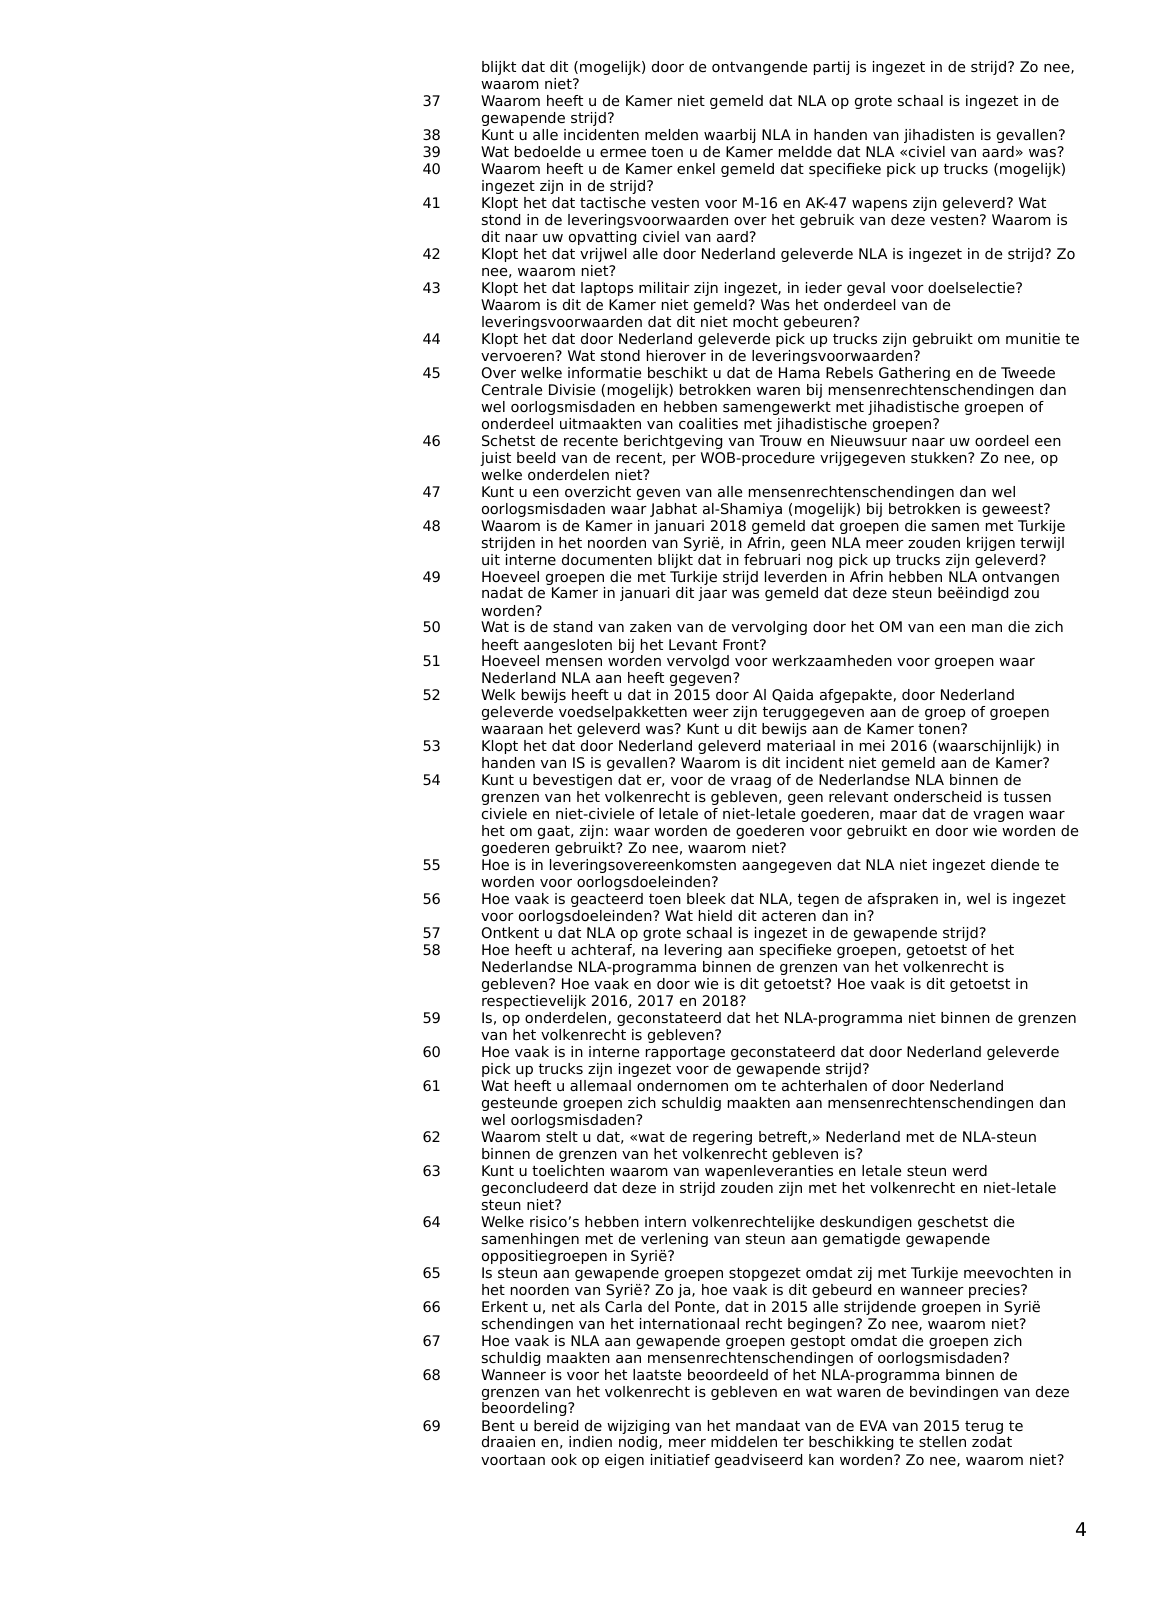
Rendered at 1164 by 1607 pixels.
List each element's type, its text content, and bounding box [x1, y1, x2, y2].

table_cell Hoe vaak is in interne rapportage geconstateerd dat door Nederland geleverde pick up trucks zijn ingezet voor de gewapende strijd? [475, 1044, 1087, 1078]
table_cell Klopt het dat door Nederland geleverd materiaal in mei 2016 (waarschijnlijk) in handen van IS is gevallen? Waarom is dit incident niet gemeld aan de Kamer? [475, 738, 1087, 772]
table_cell blijkt dat dit (mogelijk) door de ontvangende partij is ingezet in de strijd? Zo nee, waarom niet? [475, 59, 1087, 93]
table_cell Erkent u, net als Carla del Ponte, dat in 2015 alle strijdende groepen in Syrië schendingen van het internationaal recht begingen? Zo nee, waarom niet? [475, 1299, 1087, 1332]
table_cell 46 [422, 433, 475, 483]
table_cell 42 [422, 246, 475, 280]
table_cell 54 [422, 772, 475, 857]
table_cell 49 [422, 569, 475, 619]
table_cell Klopt het dat door Nederland geleverde pick up trucks zijn gebruikt om munitie te vervoeren? Wat stond hierover in de leveringsvoorwaarden? [475, 331, 1087, 365]
table_cell 51 [422, 653, 475, 687]
table_cell Waarom is de Kamer in januari 2018 gemeld dat groepen die samen met Turkije strijden in het noorden van Syrië, in Afrin, geen NLA meer zouden krijgen terwijl uit interne documenten blijkt dat in februari nog pick up trucks zijn geleverd? [475, 518, 1087, 568]
table_cell Hoeveel groepen die met Turkije strijd leverden in Afrin hebben NLA ontvangen nadat de Kamer in januari dit jaar was gemeld dat deze steun beëindigd zou worden? [475, 569, 1087, 619]
table_cell Kunt u toelichten waarom van wapenleveranties en letale steun werd geconcludeerd dat deze in strijd zouden zijn met het volkenrecht en niet-letale steun niet? [475, 1163, 1087, 1214]
table_cell 38 [422, 127, 475, 144]
table_cell 58 [422, 942, 475, 1010]
table_cell 60 [422, 1044, 475, 1078]
table_cell Over welke informatie beschikt u dat de Hama Rebels Gathering en de Tweede Centrale Divisie (mogelijk) betrokken waren bij mensenrechtenschendingen dan wel oorlogsmisdaden en hebben samengewerkt met jihadistische groepen of onderdeel uitmaakten van coalities met jihadistische groepen? [475, 365, 1087, 433]
table_cell 66 [422, 1299, 475, 1332]
table_cell Is steun aan gewapende groepen stopgezet omdat zij met Turkije meevochten in het noorden van Syrië? Zo ja, hoe vaak is dit gebeurd en wanneer precies? [475, 1265, 1087, 1298]
table_cell Hoe vaak is NLA aan gewapende groepen gestopt omdat die groepen zich schuldig maakten aan mensenrechtenschendingen of oorlogsmisdaden? [475, 1333, 1087, 1366]
table_cell 37 [422, 93, 475, 127]
table_cell Schetst de recente berichtgeving van Trouw en Nieuwsuur naar uw oordeel een juist beeld van de recent, per WOB-procedure vrijgegeven stukken? Zo nee, op welke onderdelen niet? [475, 433, 1087, 483]
table_cell 50 [422, 619, 475, 653]
table_cell Wat heeft u allemaal ondernomen om te achterhalen of door Nederland gesteunde groepen zich schuldig maakten aan mensenrechtenschendingen dan wel oorlogsmisdaden? [475, 1078, 1087, 1129]
table_cell 43 [422, 280, 475, 331]
table_cell [422, 59, 475, 93]
table_cell Hoe is in leveringsovereenkomsten aangegeven dat NLA niet ingezet diende te worden voor oorlogsdoeleinden? [475, 857, 1087, 891]
table_cell Welk bewijs heeft u dat in 2015 door Al Qaida afgepakte, door Nederland geleverde voedselpakketten weer zijn teruggegeven aan de groep of groepen waaraan het geleverd was? Kunt u dit bewijs aan de Kamer tonen? [475, 687, 1087, 738]
table_cell Is, op onderdelen, geconstateerd dat het NLA-programma niet binnen de grenzen van het volkenrecht is gebleven? [475, 1010, 1087, 1044]
table_cell 52 [422, 687, 475, 738]
table_cell 63 [422, 1163, 475, 1214]
table_cell Kunt u een overzicht geven van alle mensenrechtenschendingen dan wel oorlogsmisdaden waar Jabhat al-Shamiya (mogelijk) bij betrokken is geweest? [475, 484, 1087, 517]
table_cell 56 [422, 891, 475, 925]
table_cell Kunt u alle incidenten melden waarbij NLA in handen van jihadisten is gevallen? [475, 127, 1087, 144]
table_cell 59 [422, 1010, 475, 1044]
table_cell Wat bedoelde u ermee toen u de Kamer meldde dat NLA «civiel van aard» was? [475, 144, 1087, 161]
table_cell 53 [422, 738, 475, 772]
table_cell 41 [422, 195, 475, 246]
table_cell 45 [422, 365, 475, 433]
table_cell 48 [422, 518, 475, 568]
table_cell 64 [422, 1214, 475, 1264]
table_cell 69 [422, 1418, 475, 1468]
table_cell 57 [422, 925, 475, 942]
table_cell 44 [422, 331, 475, 365]
table_cell Waarom stelt u dat, «wat de regering betreft,» Nederland met de NLA-steun binnen de grenzen van het volkenrecht gebleven is? [475, 1129, 1087, 1163]
table_cell Wanneer is voor het laatste beoordeeld of het NLA-programma binnen de grenzen van het volkenrecht is gebleven en wat waren de bevindingen van deze beoordeling? [475, 1366, 1087, 1417]
table_cell Hoeveel mensen worden vervolgd voor werkzaamheden voor groepen waar Nederland NLA aan heeft gegeven? [475, 653, 1087, 687]
table_cell 68 [422, 1366, 475, 1417]
table_cell 39 [422, 144, 475, 161]
table_cell Waarom heeft u de Kamer niet gemeld dat NLA op grote schaal is ingezet in de gewapende strijd? [475, 93, 1087, 127]
table_cell 61 [422, 1078, 475, 1129]
table_cell Hoe heeft u achteraf, na levering aan specifieke groepen, getoetst of het Nederlandse NLA-programma binnen de grenzen van het volkenrecht is gebleven? Hoe vaak en door wie is dit getoetst? Hoe vaak is dit getoetst in respectievelijk 2016, 2017 en 2018? [475, 942, 1087, 1010]
table_cell 55 [422, 857, 475, 891]
table_cell 67 [422, 1333, 475, 1366]
table_cell 65 [422, 1265, 475, 1298]
table_cell 62 [422, 1129, 475, 1163]
table_cell Hoe vaak is geacteerd toen bleek dat NLA, tegen de afspraken in, wel is ingezet voor oorlogsdoeleinden? Wat hield dit acteren dan in? [475, 891, 1087, 925]
table_cell Ontkent u dat NLA op grote schaal is ingezet in de gewapende strijd? [475, 925, 1087, 942]
table_cell Welke risico’s hebben intern volkenrechtelijke deskundigen geschetst die samenhingen met de verlening van steun aan gematigde gewapende oppositiegroepen in Syrië? [475, 1214, 1087, 1264]
table_cell Waarom heeft u de Kamer enkel gemeld dat specifieke pick up trucks (mogelijk) ingezet zijn in de strijd? [475, 161, 1087, 195]
table_cell Klopt het dat tactische vesten voor M-16 en AK-47 wapens zijn geleverd? Wat stond in de leveringsvoorwaarden over het gebruik van deze vesten? Waarom is dit naar uw opvatting civiel van aard? [475, 195, 1087, 246]
table_cell Klopt het dat laptops militair zijn ingezet, in ieder geval voor doelselectie? Waarom is dit de Kamer niet gemeld? Was het onderdeel van de leveringsvoorwaarden dat dit niet mocht gebeuren? [475, 280, 1087, 331]
table_cell Bent u bereid de wijziging van het mandaat van de EVA van 2015 terug te draaien en, indien nodig, meer middelen ter beschikking te stellen zodat voortaan ook op eigen initiatief geadviseerd kan worden? Zo nee, waarom niet? [475, 1418, 1087, 1468]
table_cell 47 [422, 484, 475, 517]
table_cell Kunt u bevestigen dat er, voor de vraag of de Nederlandse NLA binnen de grenzen van het volkenrecht is gebleven, geen relevant onderscheid is tussen civiele en niet-civiele of letale of niet-letale goederen, maar dat de vragen waar het om gaat, zijn: waar worden de goederen voor gebruikt en door wie worden de goederen gebruikt? Zo nee, waarom niet? [475, 772, 1087, 857]
table_cell Klopt het dat vrijwel alle door Nederland geleverde NLA is ingezet in de strijd? Zo nee, waarom niet? [475, 246, 1087, 280]
table_cell Wat is de stand van zaken van de vervolging door het OM van een man die zich heeft aangesloten bij het Levant Front? [475, 619, 1087, 653]
table_cell 40 [422, 161, 475, 195]
